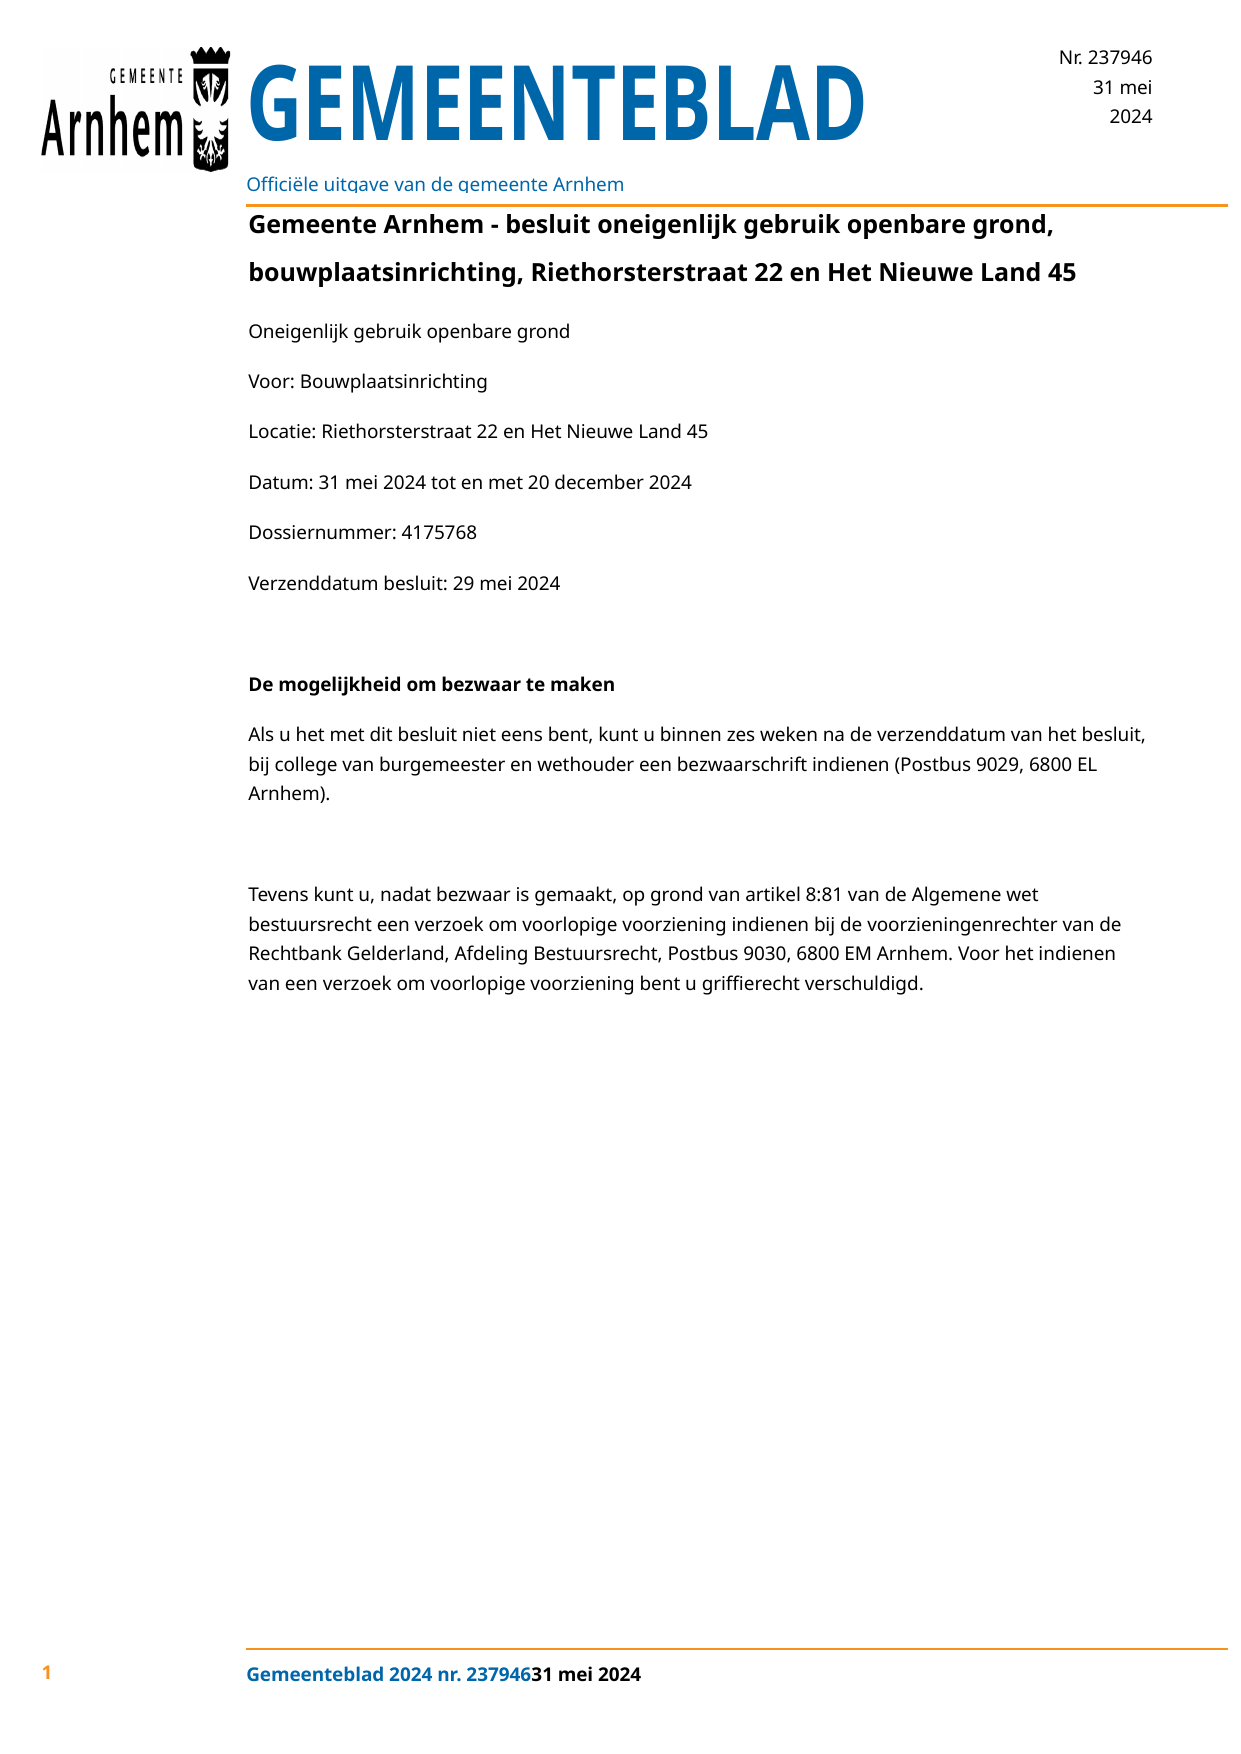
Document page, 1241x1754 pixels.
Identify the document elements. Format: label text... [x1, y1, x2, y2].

text Locatie: Riethorsterstraat 22 en Het Nieuwe Land 45 [248, 419, 1152, 444]
text Als u het met dit besluit niet eens bent, kunt u binnen zes weken na de verzenddatum van het besluit, bij college van burgemeester en wethouder een bezwaarschrift indienen (Postbus 9029, 6800 EL Arnhem). [248, 721, 1152, 806]
text Datum: 31 mei 2024 tot en met 20 december 2024 [248, 469, 1152, 495]
text Gemeente Arnhem - besluit oneigenlijk gebruik openbare grond, bouwplaatsinrichting, Riethorsterstraat 22 en Het Nieuwe Land 45 [248, 207, 1152, 288]
text Verzenddatum besluit: 29 mei 2024 [248, 570, 1152, 596]
picture [41, 47, 231, 172]
text Oneigenlijk gebruik openbare grond [248, 318, 1152, 344]
text Dossiernummer: 4175768 [248, 519, 1152, 545]
text Voor: Bouwplaatsinrichting [248, 368, 1152, 394]
text De mogelijkheid om bezwaar te maken [248, 671, 1152, 697]
text Tevens kunt u, nadat bezwaar is gemaakt, op grond van artikel 8:81 van de Algemene wet bestuursrecht een verzoek om voorlopige voorziening indienen bij de voorzieningenrechter van de Rechtbank Gelderland, Afdeling Bestuursrecht, Postbus 9030, 6800 EM Arnhem. Voor het indienen van een verzoek om voorlopige voorziening bent u griffierecht verschuldigd. [248, 881, 1152, 996]
